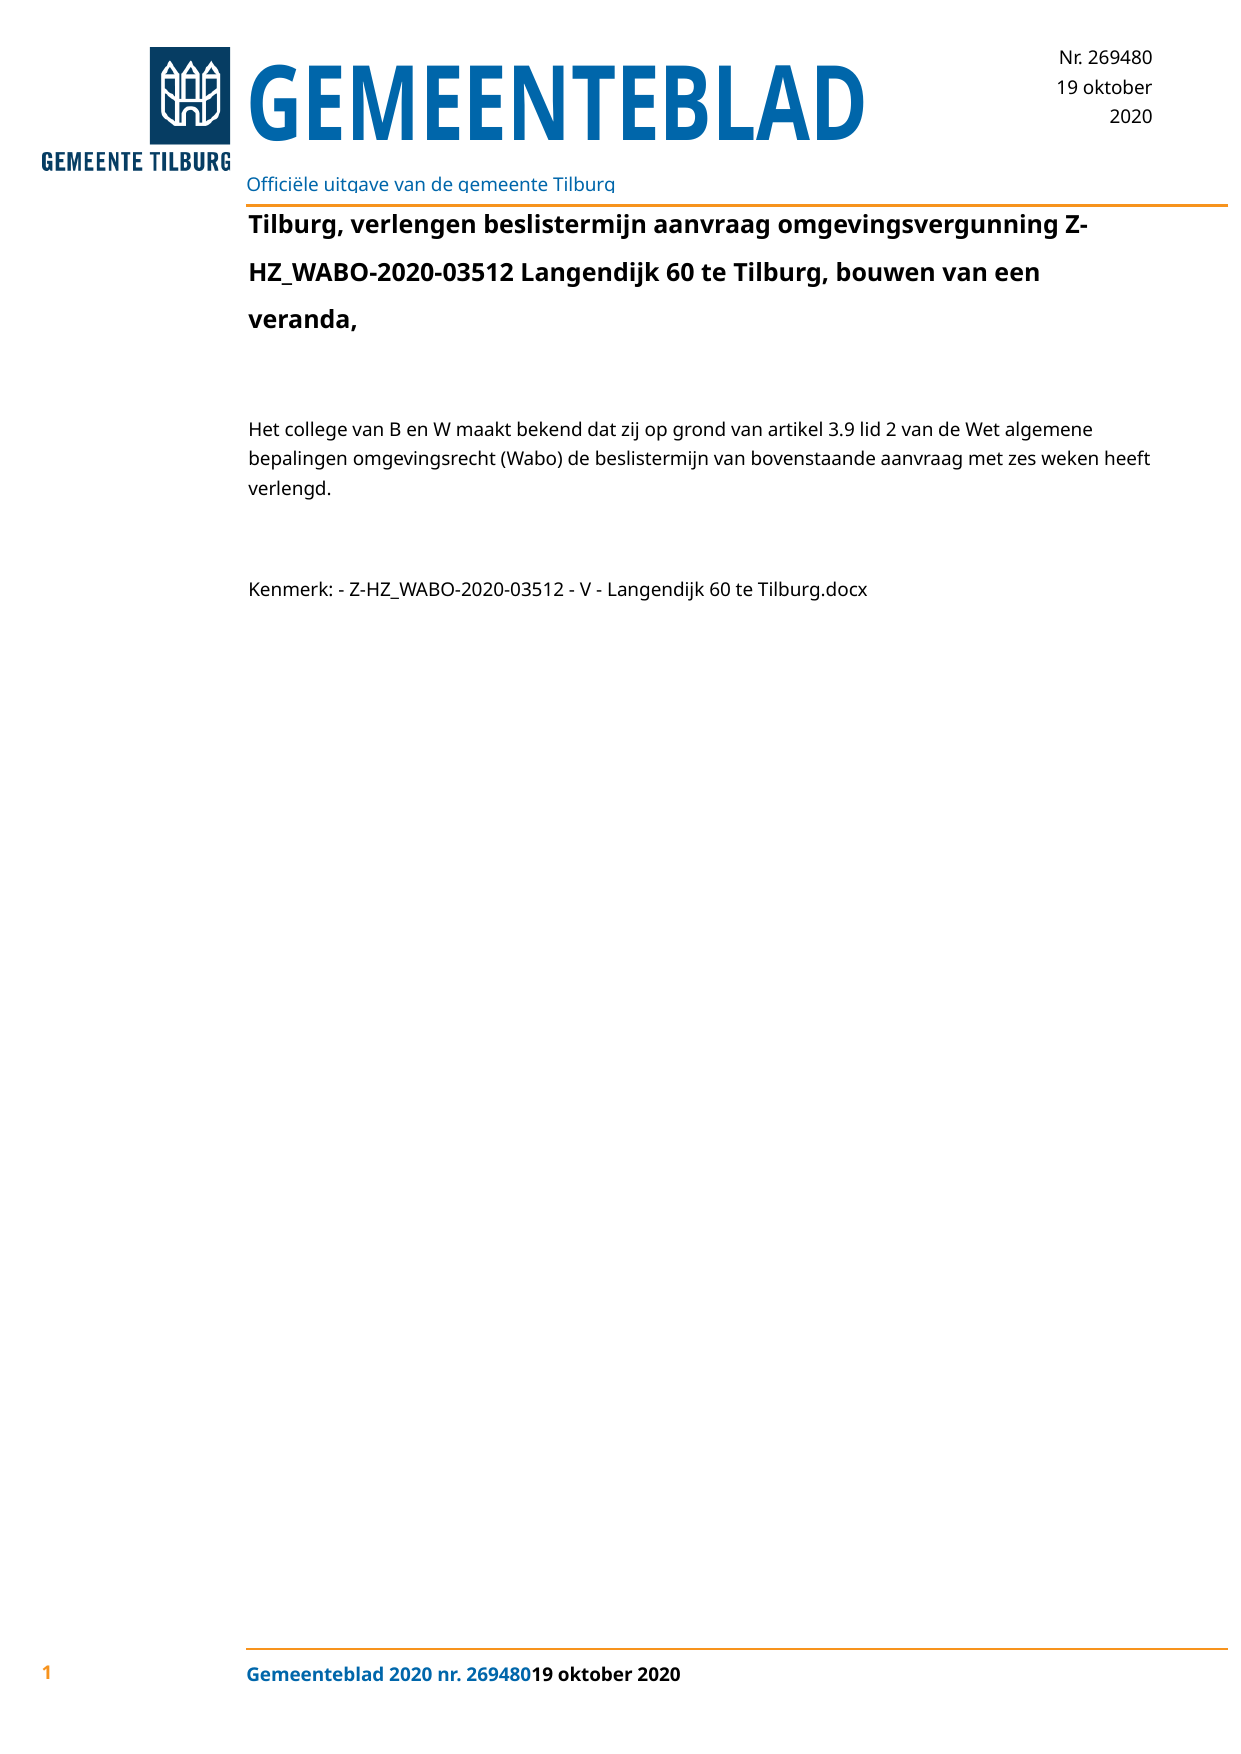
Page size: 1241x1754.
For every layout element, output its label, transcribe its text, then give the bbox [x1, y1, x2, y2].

text Het college van B en W maakt bekend dat zij op grond van artikel 3.9 lid 2 van de Wet algemene bepalingen omgevingsrecht (Wabo) de beslistermijn van bovenstaande aanvraag met zes weken heeft verlengd. [248, 416, 1152, 501]
text Tilburg, verlengen beslistermijn aanvraag omgevingsvergunning Z-HZ_WABO-2020-03512 Langendijk 60 te Tilburg, bouwen van een veranda, [248, 207, 1152, 336]
text Kenmerk: - Z-HZ_WABO-2020-03512 - V - Langendijk 60 te Tilburg.docx [248, 576, 1152, 602]
picture [41, 47, 231, 172]
